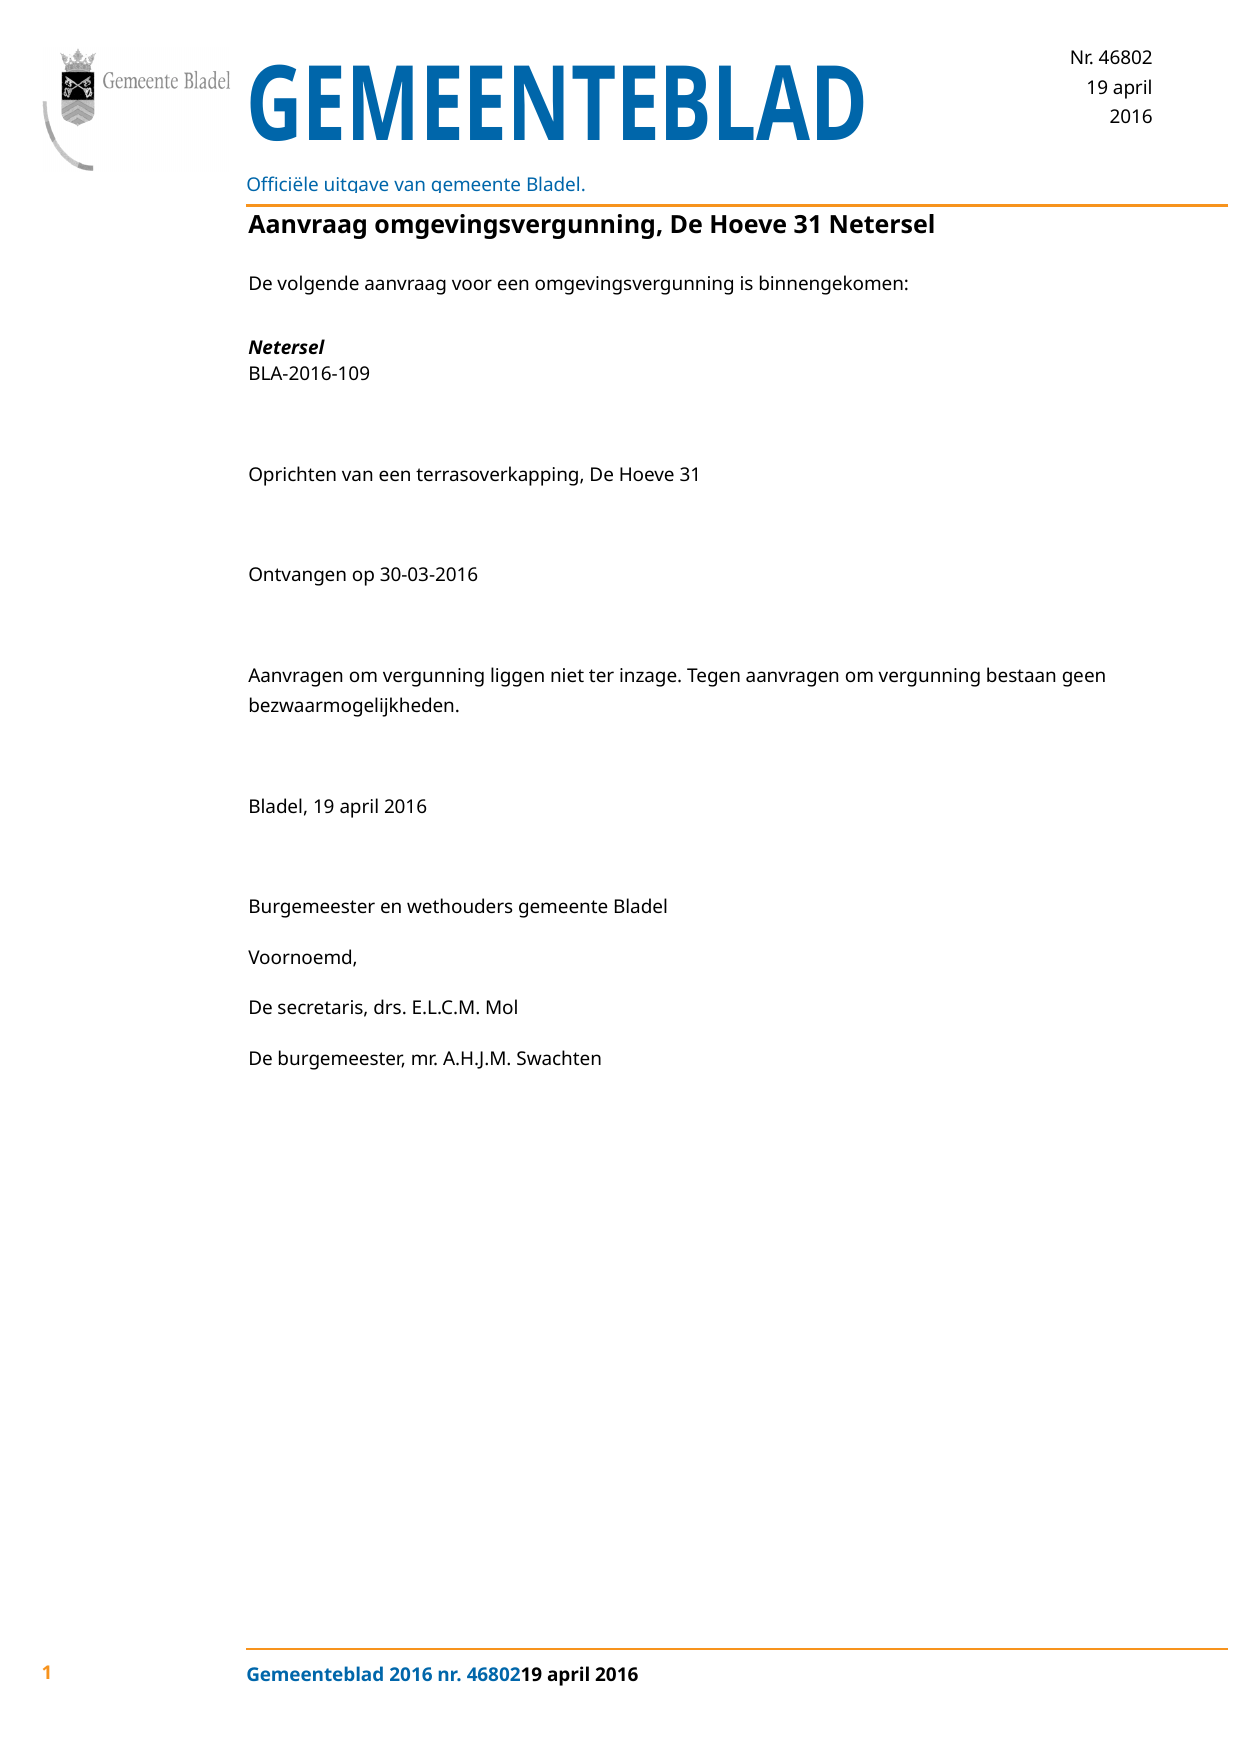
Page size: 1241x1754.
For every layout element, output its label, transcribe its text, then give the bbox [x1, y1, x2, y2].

text BLA-2016-109 [248, 360, 1152, 386]
text Bladel, 19 april 2016 [248, 793, 1152, 819]
text Netersel [248, 334, 1152, 360]
text Voornoemd, [248, 944, 1152, 970]
text Aanvraag omgevingsvergunning, De Hoeve 31 Netersel [248, 207, 1152, 241]
text Burgemeester en wethouders gemeente Bladel [248, 894, 1152, 919]
text Ontvangen op 30-03-2016 [248, 562, 1152, 587]
picture [41, 47, 231, 172]
text Aanvragen om vergunning liggen niet ter inzage. Tegen aanvragen om vergunning bestaan geen bezwaarmogelijkheden. [248, 662, 1152, 718]
text De burgemeester, mr. A.H.J.M. Swachten [248, 1045, 1152, 1071]
text De volgende aanvraag voor een omgevingsvergunning is binnengekomen: [248, 270, 1152, 296]
text Oprichten van een terrasoverkapping, De Hoeve 31 [248, 461, 1152, 487]
text De secretaris, drs. E.L.C.M. Mol [248, 994, 1152, 1020]
